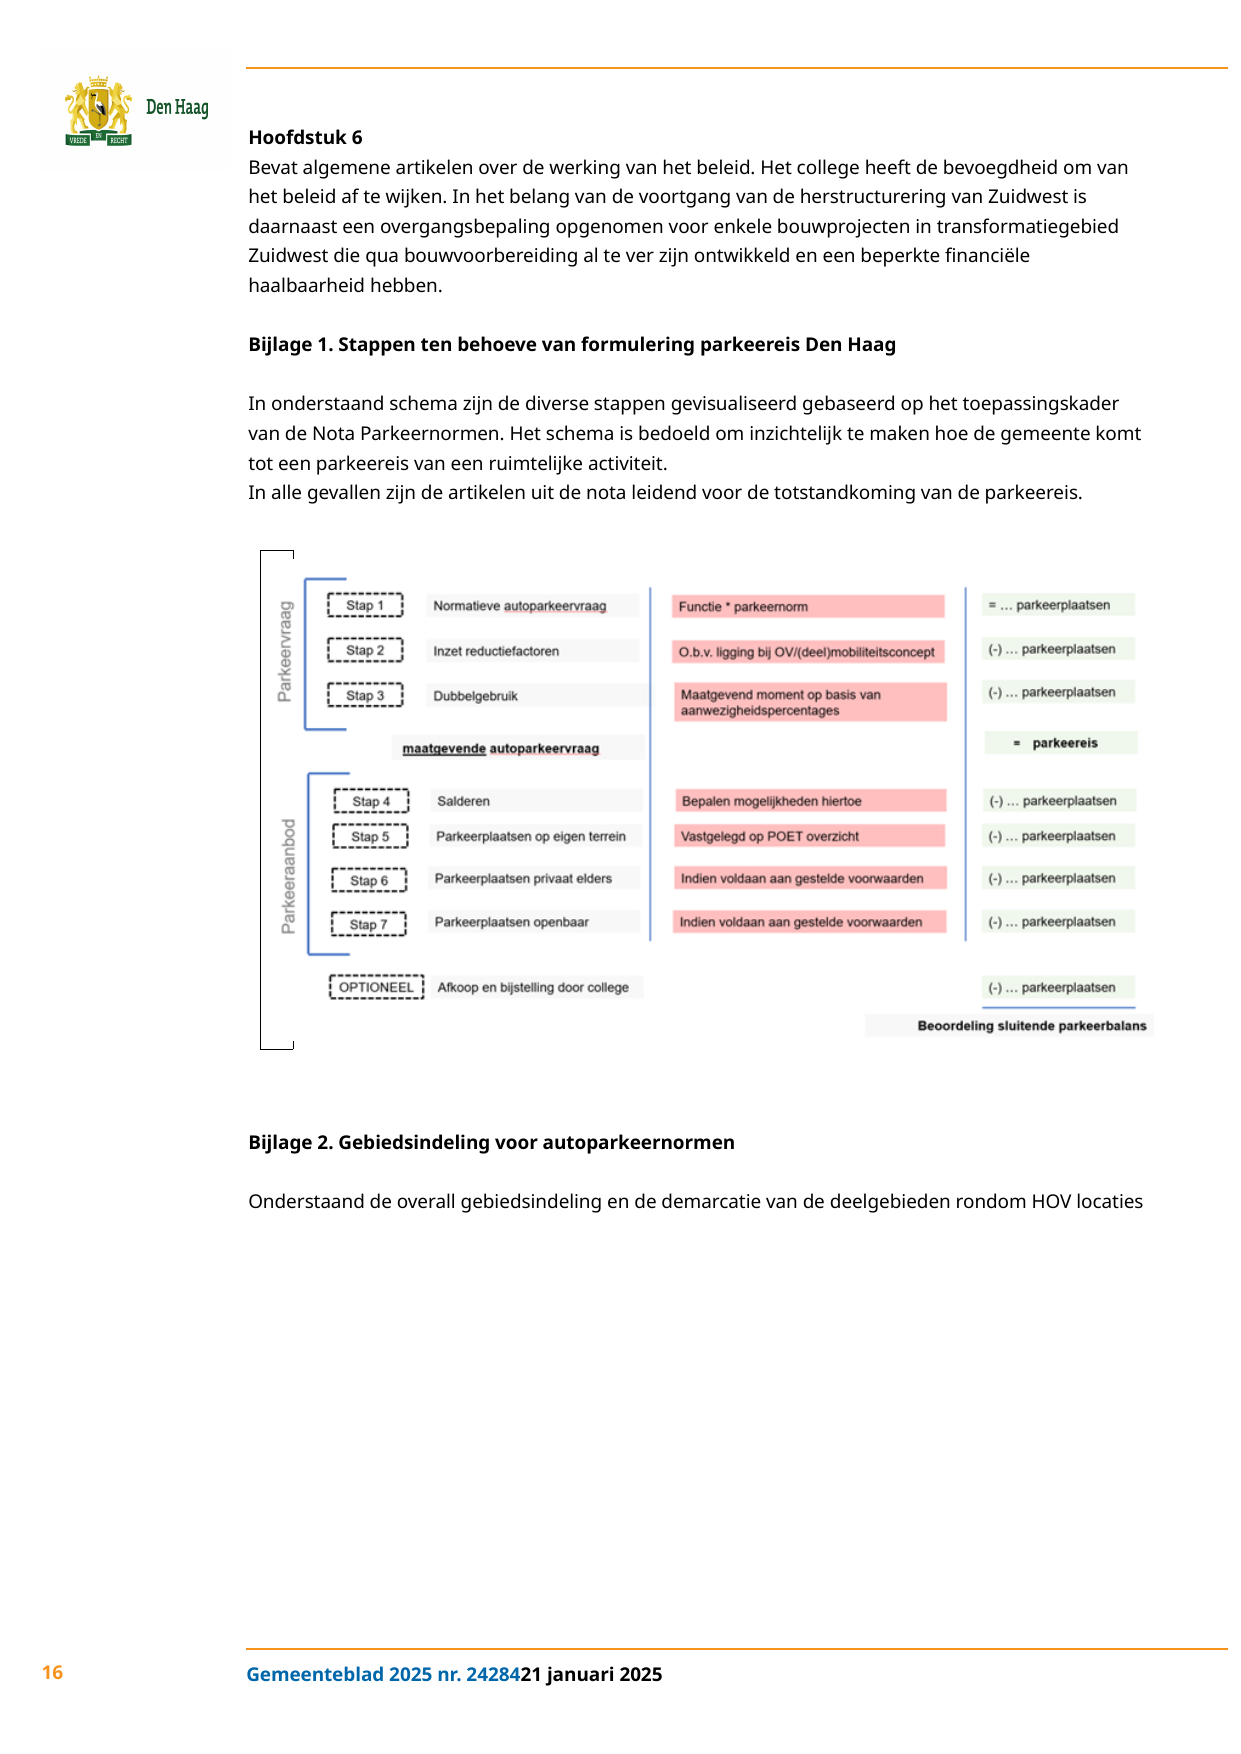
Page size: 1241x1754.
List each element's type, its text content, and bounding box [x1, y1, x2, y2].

text In onderstaand schema zijn de diverse stappen gevisualiseerd gebaseerd op het toepassingskader van de Nota Parkeernormen. Het schema is bedoeld om inzichtelijk te maken hoe de gemeente komt tot een parkeereis van een ruimtelijke activiteit. [248, 391, 1152, 476]
text Bevat algemene artikelen over de werking van het beleid. Het college heeft de bevoegdheid om van het beleid af te wijken. In het belang van de voortgang van de herstructurering van Zuidwest is daarnaast een overgangsbepaling opgenomen voor enkele bouwprojecten in transformatiegebied Zuidwest die qua bouwvoorbereiding al te ver zijn ontwikkeld en een beperkte financiële haalbaarheid hebben. [248, 154, 1152, 298]
text In alle gevallen zijn de artikelen uit de nota leidend voor de totstandkoming van de parkeereis. [248, 479, 1152, 505]
text Hoofdstuk 6 [248, 124, 1152, 150]
picture [268, 559, 1155, 1041]
text Bijlage 1. Stappen ten behoeve van formulering parkeereis Den Haag [248, 331, 1152, 357]
text Bijlage 2. Gebiedsindeling voor autoparkeernormen [248, 1129, 1152, 1155]
picture [41, 47, 231, 172]
text Onderstaand de overall gebiedsindeling en de demarcatie van de deelgebieden rondom HOV locaties [248, 1189, 1152, 1214]
